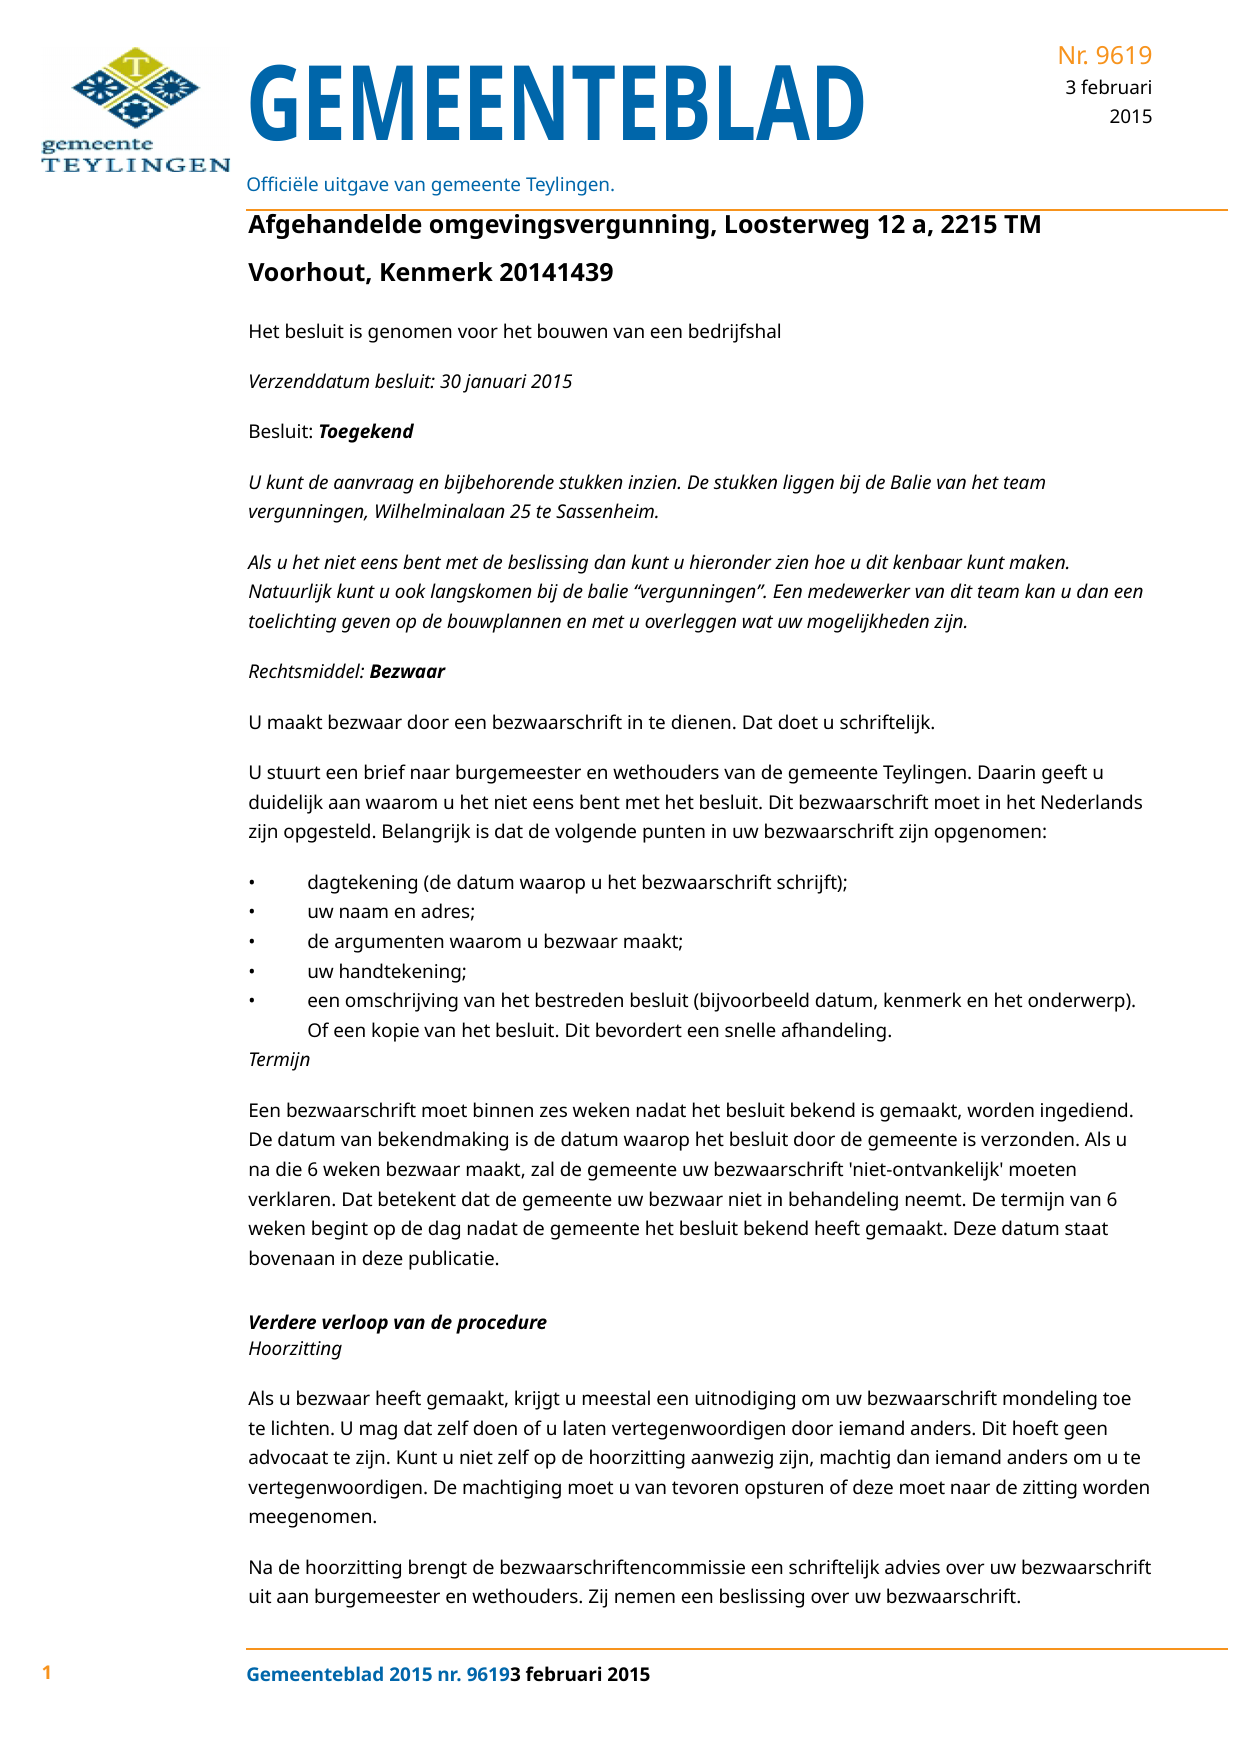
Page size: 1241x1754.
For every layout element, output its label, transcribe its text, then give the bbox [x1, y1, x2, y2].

text Afgehandelde omgevingsvergunning, Loosterweg 12 a, 2215 TM Voorhout, Kenmerk 20141439 [248, 211, 1152, 288]
list uw naam en adres; [248, 899, 1152, 924]
text Het besluit is genomen voor het bouwen van een bedrijfshal [248, 318, 1152, 344]
list een omschrijving van het bestreden besluit (bijvoorbeeld datum, kenmerk en het onderwerp). Of een kopie van het besluit. Dit bevordert een snelle afhandeling. [248, 987, 1152, 1043]
picture [41, 47, 231, 172]
text Rechtsmiddel: Bezwaar [248, 659, 1152, 684]
text Na de hoorzitting brengt de bezwaarschriftencommissie een schriftelijk advies over uw bezwaarschrift uit aan burgemeester en wethouders. Zij nemen een beslissing over uw bezwaarschrift. [248, 1554, 1152, 1609]
text Als u bezwaar heeft gemaakt, krijgt u meestal een uitnodiging om uw bezwaarschrift mondeling toe te lichten. U mag dat zelf doen of u laten vertegenwoordigen door iemand anders. Dit hoeft geen advocaat te zijn. Kunt u niet zelf op de hoorzitting aanwezig zijn, machtig dan iemand anders om u te vertegenwoordigen. De machtiging moet u van tevoren opsturen of deze moet naar de zitting worden meegenomen. [248, 1385, 1152, 1529]
list de argumenten waarom u bezwaar maakt; [248, 928, 1152, 954]
text Termijn [248, 1047, 1152, 1072]
text Een bezwaarschrift moet binnen zes weken nadat het besluit bekend is gemaakt, worden ingediend. De datum van bekendmaking is de datum waarop het besluit door de gemeente is verzonden. Als u na die 6 weken bezwaar maakt, zal de gemeente uw bezwaarschrift 'niet-ontvankelijk' moeten verklaren. Dat betekent dat de gemeente uw bezwaar niet in behandeling neemt. De termijn van 6 weken begint op de dag nadat de gemeente het besluit bekend heeft gemaakt. Deze datum staat bovenaan in deze publicatie. [248, 1097, 1152, 1271]
text Besluit: Toegekend [248, 419, 1152, 444]
text U stuurt een brief naar burgemeester en wethouders van de gemeente Teylingen. Daarin geeft u duidelijk aan waarom u het niet eens bent met het besluit. Dit bezwaarschrift moet in het Nederlands zijn opgesteld. Belangrijk is dat de volgende punten in uw bezwaarschrift zijn opgenomen: [248, 759, 1152, 844]
text Verzenddatum besluit: 30 januari 2015 [248, 368, 1152, 394]
text Verdere verloop van de procedure [248, 1309, 1152, 1335]
text Als u het niet eens bent met de beslissing dan kunt u hieronder zien hoe u dit kenbaar kunt maken. Natuurlijk kunt u ook langskomen bij de balie “vergunningen”. Een medewerker van dit team kan u dan een toelichting geven op de bouwplannen en met u overleggen wat uw mogelijkheden zijn. [248, 549, 1152, 634]
text U maakt bezwaar door een bezwaarschrift in te dienen. Dat doet u schriftelijk. [248, 709, 1152, 735]
list uw handtekening; [248, 958, 1152, 984]
list dagtekening (de datum waarop u het bezwaarschrift schrijft); [248, 869, 1152, 895]
text U kunt de aanvraag en bijbehorende stukken inzien. De stukken liggen bij de Balie van het team vergunningen, Wilhelminalaan 25 te Sassenheim. [248, 469, 1152, 524]
text Hoorzitting [248, 1335, 1152, 1360]
